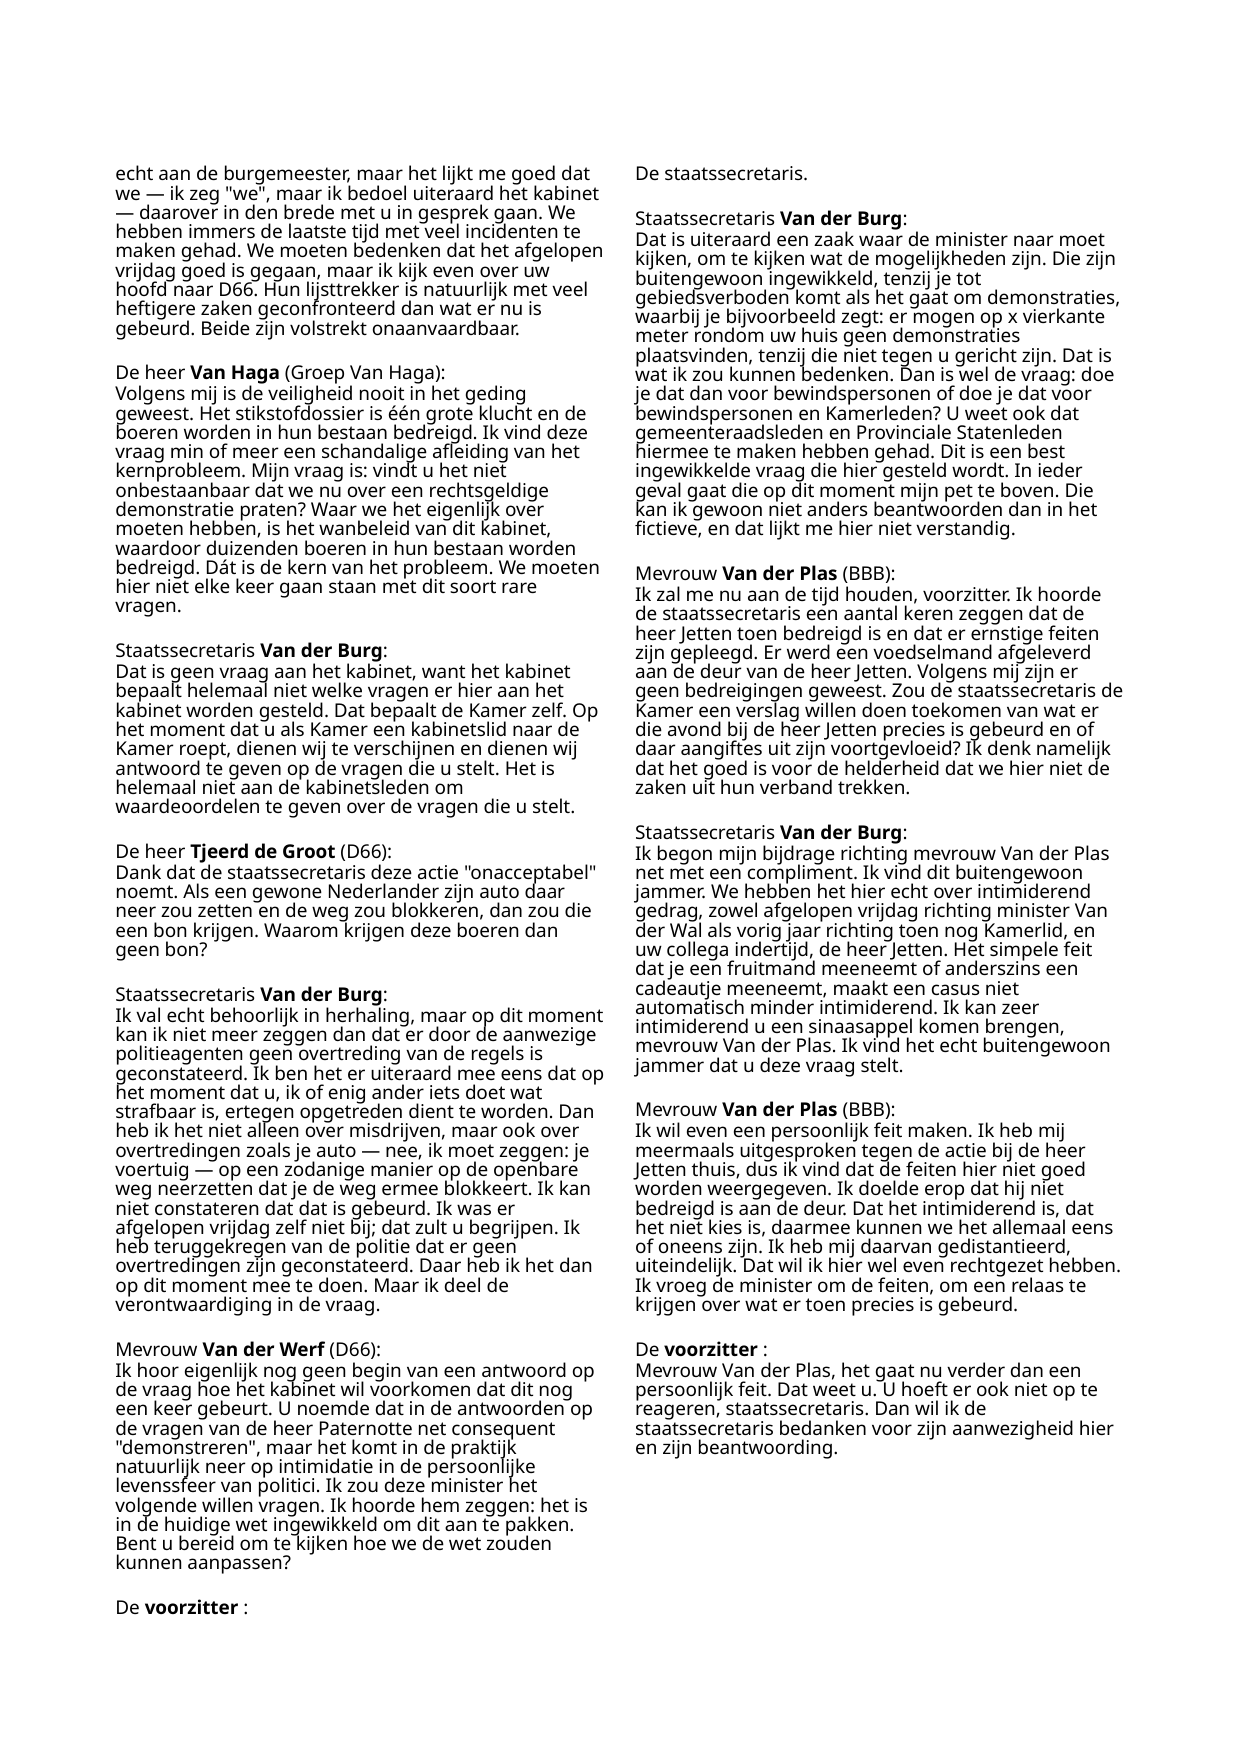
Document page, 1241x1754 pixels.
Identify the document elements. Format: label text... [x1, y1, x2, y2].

text Staatssecretaris Van der Burg: [635, 205, 1125, 231]
text De heer Van Haga (Groep Van Haga): [115, 359, 605, 385]
text Mevrouw Van der Werf (D66): [115, 1336, 605, 1362]
text Ik hoor eigenlijk nog geen begin van een antwoord op de vraag hoe het kabinet wil voorkomen dat dit nog een keer gebeurt. U noemde dat in de antwoorden op de vragen van de heer Paternotte net consequent "demonstreren", maar het komt in de praktijk natuurlijk neer op intimidatie in de persoonlijke levenssfeer van politici. Ik zou deze minister het volgende willen vragen. Ik hoorde hem zeggen: het is in de huidige wet ingewikkeld om dit aan te pakken. Bent u bereid om te kijken hoe we de wet zouden kunnen aanpassen? [115, 1362, 605, 1574]
text Mevrouw Van der Plas (BBB): [635, 560, 1125, 586]
text Ik wil even een persoonlijk feit maken. Ik heb mij meermaals uitgesproken tegen de actie bij de heer Jetten thuis, dus ik vind dat de feiten hier niet goed worden weergegeven. Ik doelde erop dat hij niet bedreigd is aan de deur. Dat het intimiderend is, dat het niet kies is, daarmee kunnen we het allemaal eens of oneens zijn. Ik heb mij daarvan gedistantieerd, uiteindelijk. Dat wil ik hier wel even rechtgezet hebben. Ik vroeg de minister om de feiten, om een relaas te krijgen over wat er toen precies is gebeurd. [635, 1122, 1125, 1315]
text Ik begon mijn bijdrage richting mevrouw Van der Plas net met een compliment. Ik vind dit buitengewoon jammer. We hebben het hier echt over intimiderend gedrag, zowel afgelopen vrijdag richting minister Van der Wal als vorig jaar richting toen nog Kamerlid, en uw collega indertijd, de heer Jetten. Het simpele feit dat je een fruitmand meeneemt of anderszins een cadeautje meeneemt, maakt een casus niet automatisch minder intimiderend. Ik kan zeer intimiderend u een sinaasappel komen brengen, mevrouw Van der Plas. Ik vind het echt buitengewoon jammer dat u deze vraag stelt. [635, 844, 1125, 1076]
text Dat is uiteraard een zaak waar de minister naar moet kijken, om te kijken wat de mogelijkheden zijn. Die zijn buitengewoon ingewikkeld, tenzij je tot gebiedsverboden komt als het gaat om demonstraties, waarbij je bijvoorbeeld zegt: er mogen op x vierkante meter rondom uw huis geen demonstraties plaatsvinden, tenzij die niet tegen u gericht zijn. Dat is wat ik zou kunnen bedenken. Dan is wel de vraag: doe je dat dan voor bewindspersonen of doe je dat voor bewindspersonen en Kamerleden? U weet ook dat gemeenteraadsleden en Provinciale Statenleden hiermee te maken hebben gehad. Dit is een best ingewikkelde vraag die hier gesteld wordt. In ieder geval gaat die op dit moment mijn pet te boven. Die kan ik gewoon niet anders beantwoorden dan in het fictieve, en dat lijkt me hier niet verstandig. [635, 231, 1125, 539]
text Staatssecretaris Van der Burg: [115, 637, 605, 663]
text De voorzitter : [635, 1336, 1125, 1362]
text echt aan de burgemeester, maar het lijkt me goed dat we — ik zeg "we", maar ik bedoel uiteraard het kabinet — daarover in den brede met u in gesprek gaan. We hebben immers de laatste tijd met veel incidenten te maken gehad. We moeten bedenken dat het afgelopen vrijdag goed is gegaan, maar ik kijk even over uw hoofd naar D66. Hun lijsttrekker is natuurlijk met veel heftigere zaken geconfronteerd dan wat er nu is gebeurd. Beide zijn volstrekt onaanvaardbaar. [115, 165, 605, 339]
text De heer Tjeerd de Groot (D66): [115, 838, 605, 864]
text Dat is geen vraag aan het kabinet, want het kabinet bepaalt helemaal niet welke vragen er hier aan het kabinet worden gesteld. Dat bepaalt de Kamer zelf. Op het moment dat u als Kamer een kabinetslid naar de Kamer roept, dienen wij te verschijnen en dienen wij antwoord te geven op de vragen die u stelt. Het is helemaal niet aan de kabinetsleden om waardeoordelen te geven over de vragen die u stelt. [115, 663, 605, 817]
text Mevrouw Van der Plas, het gaat nu verder dan een persoonlijk feit. Dat weet u. U hoeft er ook niet op te reageren, staatssecretaris. Dan wil ik de staatssecretaris bedanken voor zijn aanwezigheid hier en zijn beantwoording. [635, 1362, 1125, 1458]
text Ik zal me nu aan de tijd houden, voorzitter. Ik hoorde de staatssecretaris een aantal keren zeggen dat de heer Jetten toen bedreigd is en dat er ernstige feiten zijn gepleegd. Er werd een voedselmand afgeleverd aan de deur van de heer Jetten. Volgens mij zijn er geen bedreigingen geweest. Zou de staatssecretaris de Kamer een verslag willen doen toekomen van wat er die avond bij de heer Jetten precies is gebeurd en of daar aangiftes uit zijn voortgevloeid? Ik denk namelijk dat het goed is voor de helderheid dat we hier niet de zaken uit hun verband trekken. [635, 586, 1125, 798]
text Staatssecretaris Van der Burg: [115, 981, 605, 1007]
text Mevrouw Van der Plas (BBB): [635, 1097, 1125, 1122]
text Ik val echt behoorlijk in herhaling, maar op dit moment kan ik niet meer zeggen dan dat er door de aanwezige politieagenten geen overtreding van de regels is geconstateerd. Ik ben het er uiteraard mee eens dat op het moment dat u, ik of enig ander iets doet wat strafbaar is, ertegen opgetreden dient te worden. Dan heb ik het niet alleen over misdrijven, maar ook over overtredingen zoals je auto — nee, ik moet zeggen: je voertuig — op een zodanige manier op de openbare weg neerzetten dat je de weg ermee blokkeert. Ik kan niet constateren dat dat is gebeurd. Ik was er afgelopen vrijdag zelf niet bij; dat zult u begrijpen. Ik heb teruggekregen van de politie dat er geen overtredingen zijn geconstateerd. Daar heb ik het dan op dit moment mee te doen. Maar ik deel de verontwaardiging in de vraag. [115, 1007, 605, 1315]
text De voorzitter : [115, 1594, 605, 1620]
text De staatssecretaris. [635, 165, 1125, 184]
text Staatssecretaris Van der Burg: [635, 819, 1125, 844]
text Dank dat de staatssecretaris deze actie "onacceptabel" noemt. Als een gewone Nederlander zijn auto daar neer zou zetten en de weg zou blokkeren, dan zou die een bon krijgen. Waarom krijgen deze boeren dan geen bon? [115, 864, 605, 960]
text Volgens mij is de veiligheid nooit in het geding geweest. Het stikstofdossier is één grote klucht en de boeren worden in hun bestaan bedreigd. Ik vind deze vraag min of meer een schandalige afleiding van het kernprobleem. Mijn vraag is: vindt u het niet onbestaanbaar dat we nu over een rechtsgeldige demonstratie praten? Waar we het eigenlijk over moeten hebben, is het wanbeleid van dit kabinet, waardoor duizenden boeren in hun bestaan worden bedreigd. Dát is de kern van het probleem. We moeten hier niet elke keer gaan staan met dit soort rare vragen. [115, 385, 605, 617]
